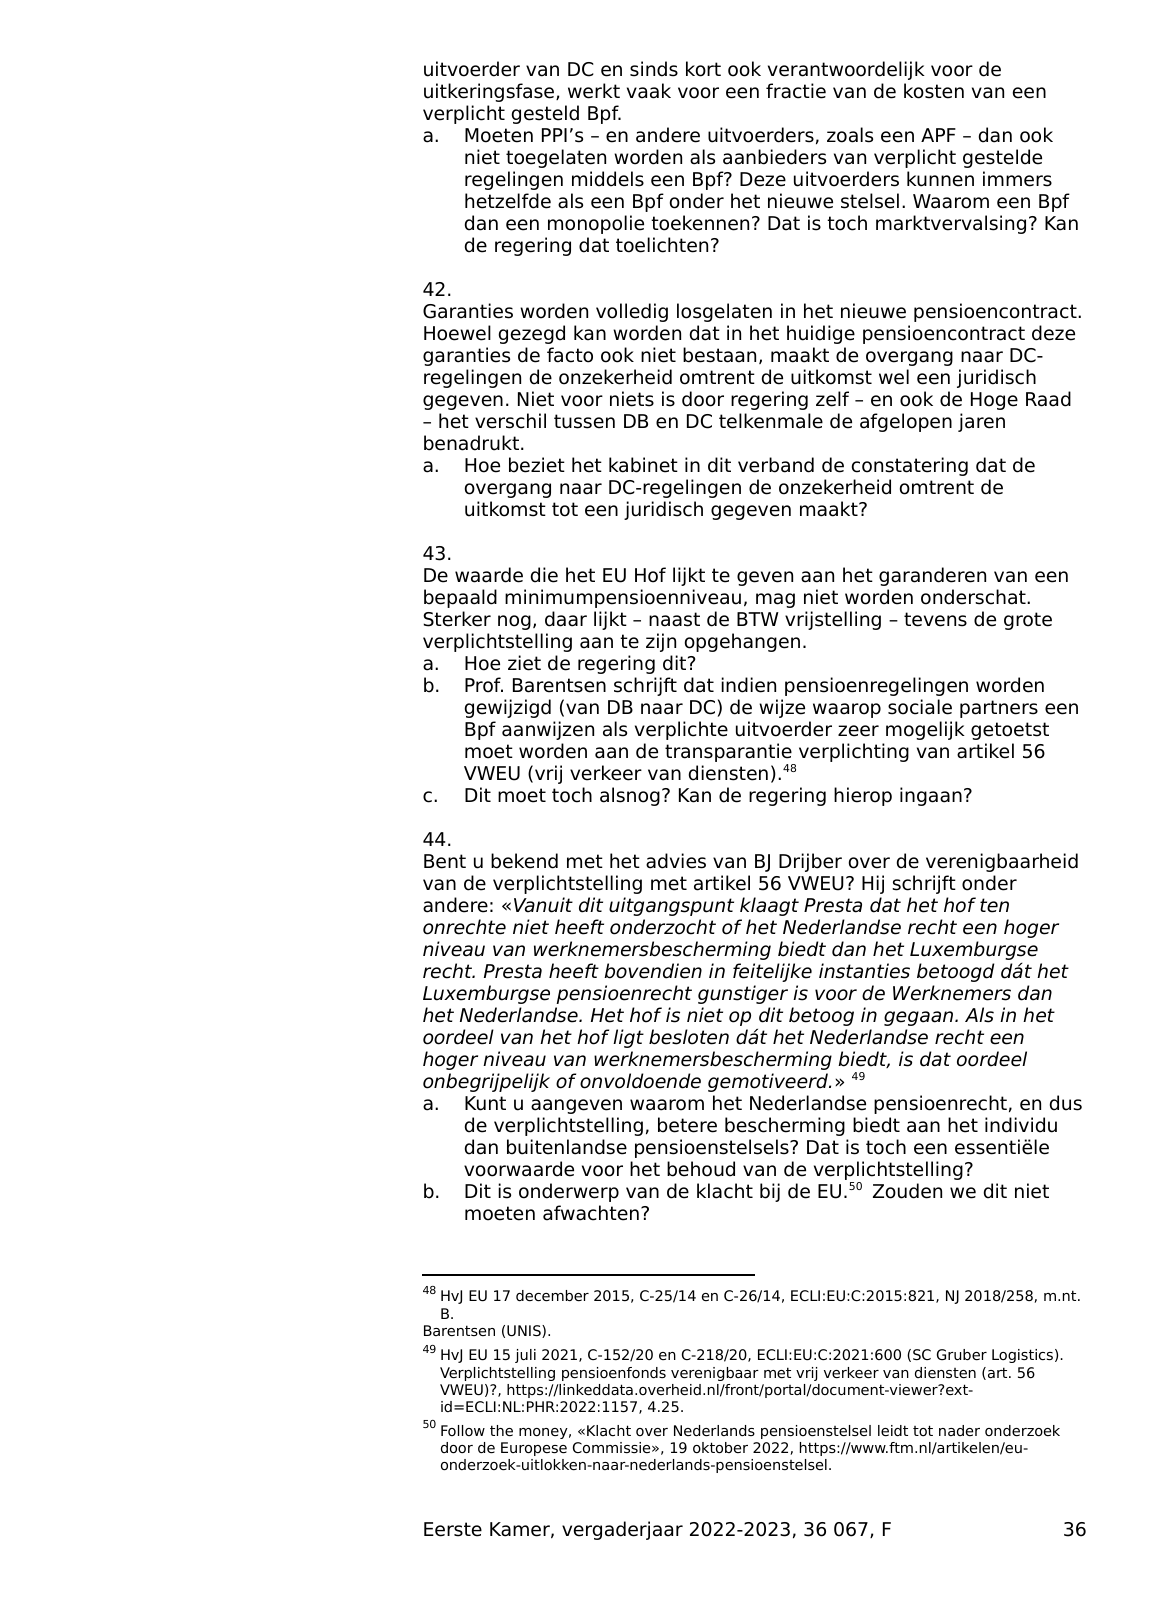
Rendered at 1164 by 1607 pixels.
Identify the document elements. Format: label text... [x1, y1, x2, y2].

text a. Hoe beziet het kabinet in dit verband de constatering dat de overgang naar DC-regelingen de onzekerheid omtrent de uitkomst tot een juridisch gegeven maakt? [422, 455, 1087, 521]
text Garanties worden volledig losgelaten in het nieuwe pensioencontract. Hoewel gezegd kan worden dat in het huidige pensioencontract deze garanties de facto ook niet bestaan, maakt de overgang naar DC-regelingen de onzekerheid omtrent de uitkomst wel een juridisch gegeven. Niet voor niets is door regering zelf – en ook de Hoge Raad – het verschil tussen DB en DC telkenmale de afgelopen jaren benadrukt. [422, 301, 1087, 455]
text Bent u bekend met het advies van BJ Drijber over de verenigbaarheid van de verplichtstelling met artikel 56 VWEU? Hij schrijft onder andere: «Vanuit dit uitgangspunt klaagt Presta dat het hof ten onrechte niet heeft onderzocht of het Nederlandse recht een hoger niveau van werknemersbescherming biedt dan het Luxemburgse recht. Presta heeft bovendien in feitelijke instanties betoogd dát het Luxemburgse pensioenrecht gunstiger is voor de Werknemers dan het Nederlandse. Het hof is niet op dit betoog in gegaan. Als in het oordeel van het hof ligt besloten dát het Nederlandse recht een hoger niveau van werknemersbescherming biedt, is dat oordeel onbegrijpelijk of onvoldoende gemotiveerd.» [422, 851, 1087, 1093]
text De waarde die het EU Hof lijkt te geven aan het garanderen van een bepaald minimumpensioenniveau, mag niet worden onderschat. Sterker nog, daar lijkt – naast de BTW vrijstelling – tevens de grote verplichtstelling aan te zijn opgehangen. [422, 565, 1087, 653]
text b. Prof. Barentsen schrijft dat indien pensioenregelingen worden gewijzigd (van DB naar DC) de wijze waarop sociale partners een Bpf aanwijzen als verplichte uitvoerder zeer mogelijk getoetst moet worden aan de transparantie verplichting van artikel 56 VWEU (vrij verkeer van diensten). [422, 675, 1087, 785]
text uitvoerder van DC en sinds kort ook verantwoordelijk voor de uitkeringsfase, werkt vaak voor een fractie van de kosten van een verplicht gesteld Bpf. [422, 59, 1087, 125]
text HvJ EU 17 december 2015, C-25/14 en C-26/14, ECLI:EU:C:2015:821, NJ 2018/258, m.nt. B. [422, 1284, 1087, 1323]
text c. Dit moet toch alsnog? Kan de regering hierop ingaan? [422, 785, 1087, 807]
text a. Hoe ziet de regering dit? [422, 653, 1087, 675]
text 43. [422, 543, 1087, 565]
text a. Moeten PPI’s – en andere uitvoerders, zoals een APF – dan ook niet toegelaten worden als aanbieders van verplicht gestelde regelingen middels een Bpf? Deze uitvoerders kunnen immers hetzelfde als een Bpf onder het nieuwe stelsel. Waarom een Bpf dan een monopolie toekennen? Dat is toch marktvervalsing? Kan de regering dat toelichten? [422, 125, 1087, 257]
text Follow the money, «Klacht over Nederlands pensioenstelsel leidt tot nader onderzoek door de Europese Commissie», 19 oktober 2022, https://www.ftm.nl/artikelen/eu-onderzoek-uitlokken-naar-nederlands-pensioenstelsel. [422, 1418, 1087, 1474]
text Barentsen (UNIS). [422, 1323, 1087, 1340]
text b. Dit is onderwerp van de klacht bij de EU. Zouden we dit niet moeten afwachten? [422, 1181, 1087, 1224]
text 44. [422, 829, 1087, 851]
text 42. [422, 279, 1087, 301]
text HvJ EU 15 juli 2021, C-152/20 en C-218/20, ECLI:EU:C:2021:600 (SC Gruber Logistics). Verplichtstelling pensioenfonds verenigbaar met vrij verkeer van diensten (art. 56 VWEU)?, https://linkeddata.overheid.nl/front/portal/document-viewer?ext-id=ECLI:NL:PHR:2022:1157, 4.25. [422, 1343, 1087, 1416]
text a. Kunt u aangeven waarom het Nederlandse pensioenrecht, en dus de verplichtstelling, betere bescherming biedt aan het individu dan buitenlandse pensioenstelsels? Dat is toch een essentiële voorwaarde voor het behoud van de verplichtstelling? [422, 1093, 1087, 1181]
